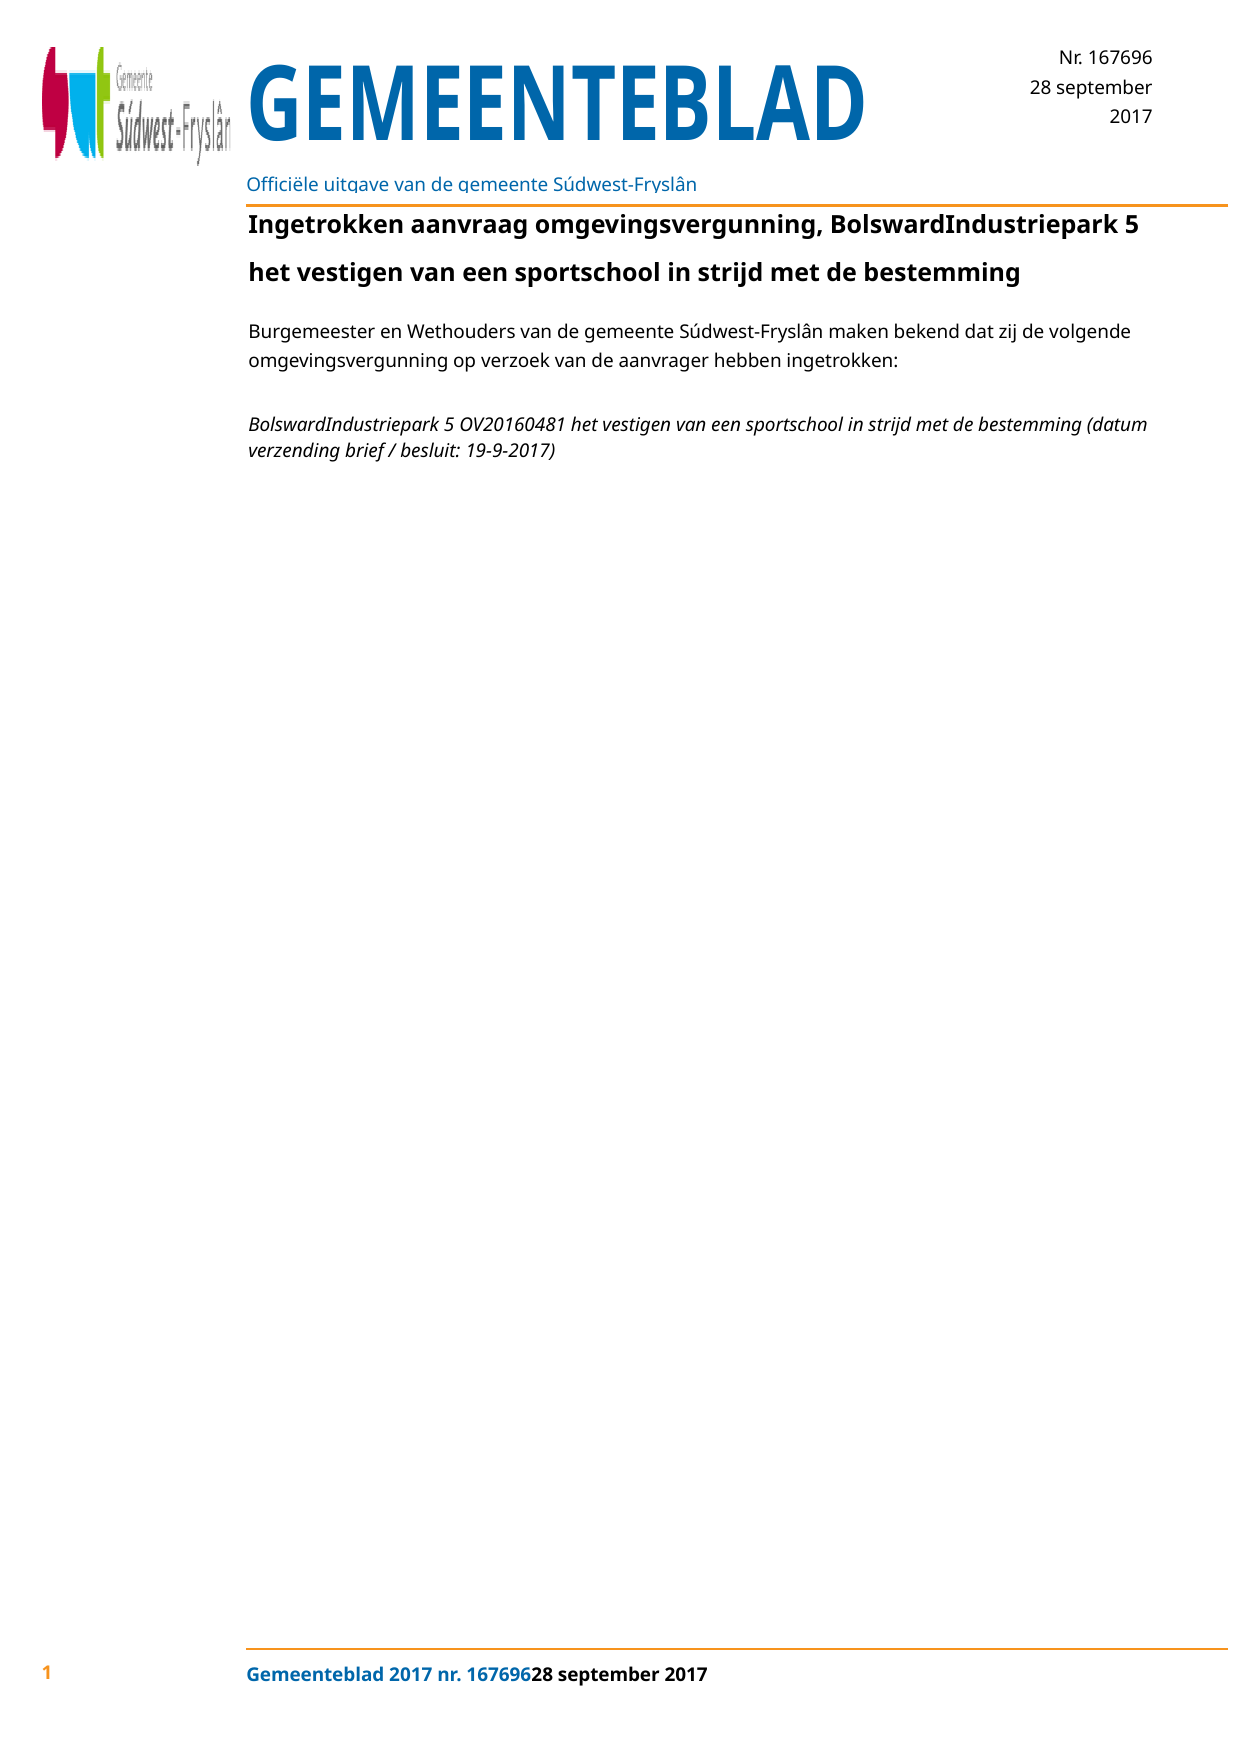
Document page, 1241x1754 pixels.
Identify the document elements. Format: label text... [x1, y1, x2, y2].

picture [41, 47, 231, 172]
text Burgemeester en Wethouders van de gemeente Súdwest-Fryslân maken bekend dat zij de volgende omgevingsvergunning op verzoek van de aanvrager hebben ingetrokken: [248, 318, 1152, 373]
text BolswardIndustriepark 5 OV20160481 het vestigen van een sportschool in strijd met de bestemming (datum verzending brief / besluit: 19-9-2017) [248, 411, 1152, 463]
text Ingetrokken aanvraag omgevingsvergunning, BolswardIndustriepark 5 het vestigen van een sportschool in strijd met de bestemming [248, 207, 1152, 288]
